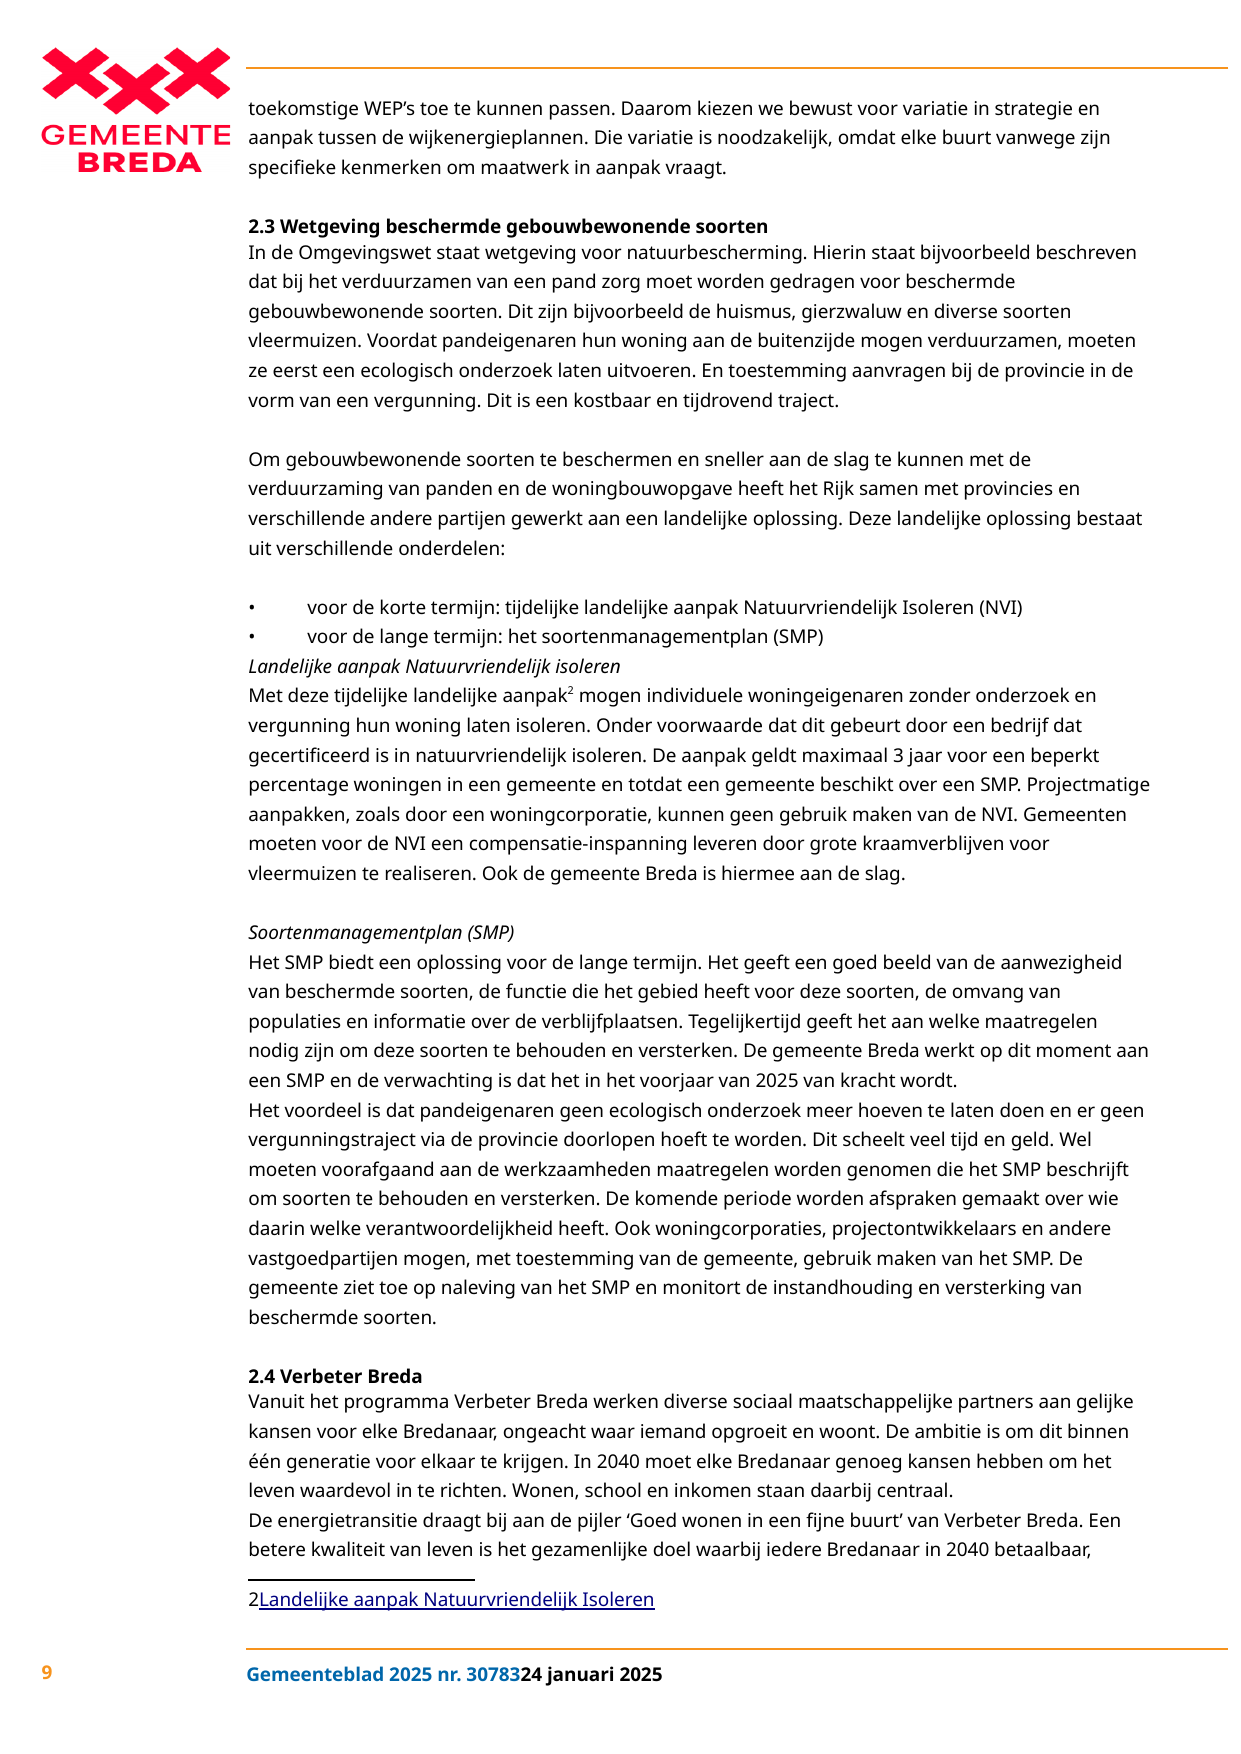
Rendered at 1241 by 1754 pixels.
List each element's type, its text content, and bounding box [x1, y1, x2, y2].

picture [41, 47, 231, 172]
text Soortenmanagementplan (SMP) [248, 919, 1152, 945]
text Het voordeel is dat pandeigenaren geen ecologisch onderzoek meer hoeven te laten doen en er geen vergunningstraject via de provincie doorlopen hoeft te worden. Dit scheelt veel tijd en geld. Wel moeten voorafgaand aan de werkzaamheden maatregelen worden genomen die het SMP beschrijft om soorten te behouden en versterken. De komende periode worden afspraken gemaakt over wie daarin welke verantwoordelijkheid heeft. Ook woningcorporaties, projectontwikkelaars en andere vastgoedpartijen mogen, met toestemming van de gemeente, gebruik maken van het SMP. De gemeente ziet toe op naleving van het SMP en monitort de instandhouding en versterking van beschermde soorten. [248, 1097, 1152, 1329]
text In de Omgevingswet staat wetgeving voor natuurbescherming. Hierin staat bijvoorbeeld beschreven dat bij het verduurzamen van een pand zorg moet worden gedragen voor beschermde gebouwbewonende soorten. Dit zijn bijvoorbeeld de huismus, gierzwaluw en diverse soorten vleermuizen. Voordat pandeigenaren hun woning aan de buitenzijde mogen verduurzamen, moeten ze eerst een ecologisch onderzoek laten uitvoeren. En toestemming aanvragen bij de provincie in de vorm van een vergunning. Dit is een kostbaar en tijdrovend traject. [248, 239, 1152, 412]
list voor de korte termijn: tijdelijke landelijke aanpak Natuurvriendelijk Isoleren (NVI) [248, 594, 1152, 619]
text 2.4 Verbeter Breda [248, 1363, 1152, 1389]
text 2.3 Wetgeving beschermde gebouwbewonende soorten [248, 213, 1152, 239]
text Het SMP biedt een oplossing voor de lange termijn. Het geeft een goed beeld van de aanwezigheid van beschermde soorten, de functie die het gebied heeft voor deze soorten, de omvang van populaties en informatie over de verblijfplaatsen. Tegelijkertijd geeft het aan welke maatregelen nodig zijn om deze soorten te behouden en versterken. De gemeente Breda werkt op dit moment aan een SMP en de verwachting is dat het in het voorjaar van 2025 van kracht wordt. [248, 949, 1152, 1093]
list voor de lange termijn: het soortenmanagementplan (SMP) [248, 623, 1152, 649]
text toekomstige WEP’s toe te kunnen passen. Daarom kiezen we bewust voor variatie in strategie en aanpak tussen de wijkenergieplannen. Die variatie is noodzakelijk, omdat elke buurt vanwege zijn specifieke kenmerken om maatwerk in aanpak vraagt. [248, 95, 1152, 180]
text Landelijke aanpak Natuurvriendelijk Isoleren [248, 1586, 1152, 1612]
text Met deze tijdelijke landelijke aanpak mogen individuele woningeigenaren zonder onderzoek en vergunning hun woning laten isoleren. Onder voorwaarde dat dit gebeurt door een bedrijf dat gecertificeerd is in natuurvriendelijk isoleren. De aanpak geldt maximaal 3 jaar voor een beperkt percentage woningen in een gemeente en totdat een gemeente beschikt over een SMP. Projectmatige aanpakken, zoals door een woningcorporatie, kunnen geen gebruik maken van de NVI. Gemeenten moeten voor de NVI een compensatie-inspanning leveren door grote kraamverblijven voor vleermuizen te realiseren. Ook de gemeente Breda is hiermee aan de slag. [248, 683, 1152, 886]
text Landelijke aanpak Natuurvriendelijk isoleren [248, 653, 1152, 679]
text Om gebouwbewonende soorten te beschermen en sneller aan de slag te kunnen met de verduurzaming van panden en de woningbouwopgave heeft het Rijk samen met provincies en verschillende andere partijen gewerkt aan een landelijke oplossing. Deze landelijke oplossing bestaat uit verschillende onderdelen: [248, 446, 1152, 560]
text Vanuit het programma Verbeter Breda werken diverse sociaal maatschappelijke partners aan gelijke kansen voor elke Bredanaar, ongeacht waar iemand opgroeit en woont. De ambitie is om dit binnen één generatie voor elkaar te krijgen. In 2040 moet elke Bredanaar genoeg kansen hebben om het leven waardevol in te richten. Wonen, school en inkomen staan daarbij centraal. [248, 1389, 1152, 1503]
text De energietransitie draagt bij aan de pijler ‘Goed wonen in een fijne buurt’ van Verbeter Breda. Een betere kwaliteit van leven is het gezamenlijke doel waarbij iedere Bredanaar in 2040 betaalbaar, [248, 1507, 1152, 1562]
